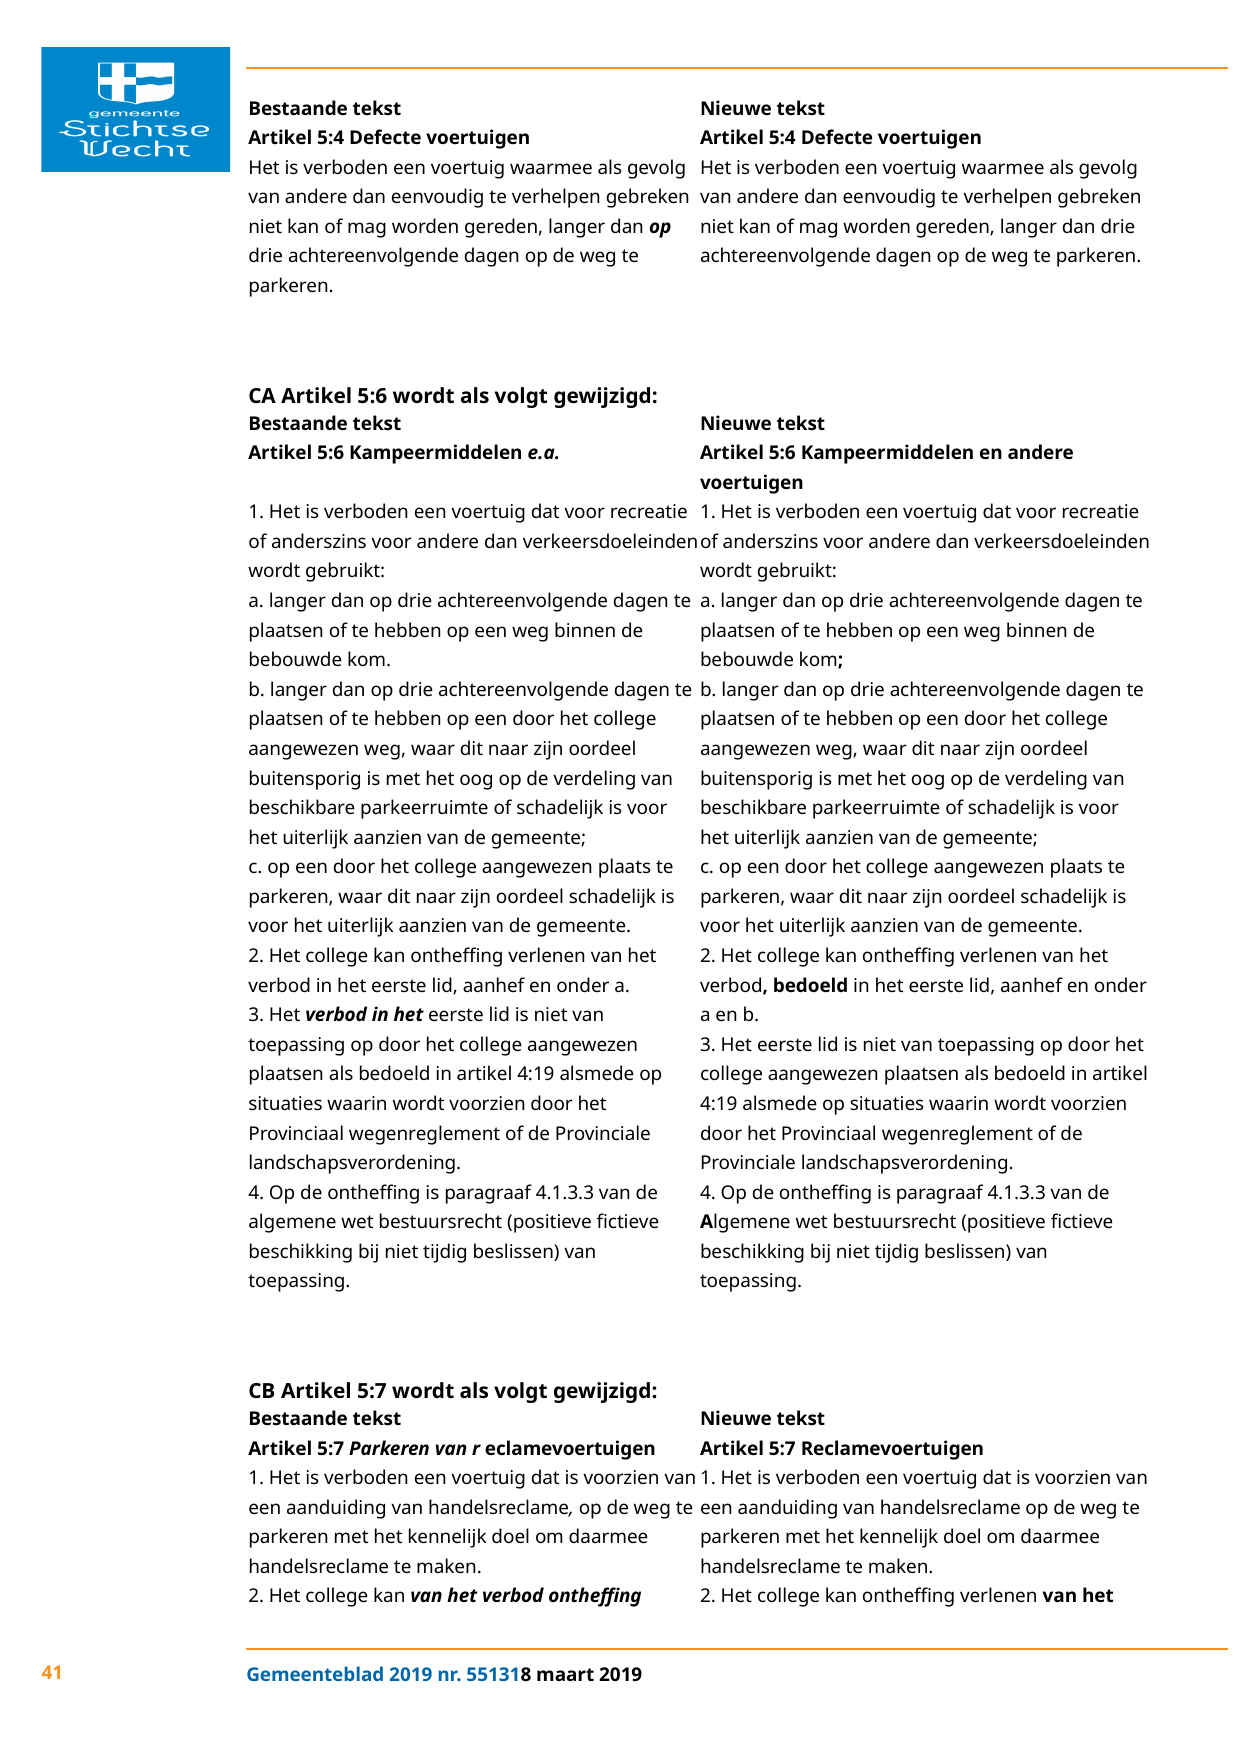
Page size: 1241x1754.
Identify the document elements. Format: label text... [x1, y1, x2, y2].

table_header Nieuwe tekst Artikel 5:6 Kampeermiddelen en andere voertuigen 1. Het is verboden een voertuig dat voor recreatie of anderszins voor andere dan verkeersdoeleinden wordt gebruikt: a. langer dan op drie achtereenvolgende dagen te plaatsen of te hebben op een weg binnen de bebouwde kom; b. langer dan op drie achtereenvolgende dagen te plaatsen of te hebben op een door het college aangewezen weg, waar dit naar zijn oordeel buitensporig is met het oog op de verdeling van beschikbare parkeerruimte of schadelijk is voor het uiterlijk aanzien van de gemeente; c. op een door het college aangewezen plaats te parkeren, waar dit naar zijn oordeel schadelijk is voor het uiterlijk aanzien van de gemeente. 2. Het college kan ontheffing verlenen van het verbod, bedoeld in het eerste lid, aanhef en onder a en b. 3. Het eerste lid is niet van toepassing op door het college aangewezen plaatsen als bedoeld in artikel 4:19 alsmede op situaties waarin wordt voorzien door het Provinciaal wegenreglement of de Provinciale landschapsverordening. 4. Op de ontheffing is paragraaf 4.1.3.3 van de Algemene wet bestuursrecht (positieve fictieve beschikking bij niet tijdig beslissen) van toepassing. [700, 410, 1152, 1323]
picture [137, 63, 174, 103]
table_header Bestaande tekst Artikel 5:4 Defecte voertuigen Het is verboden een voertuig waarmee als gevolg van andere dan eenvoudig te verhelpen gebreken niet kan of mag worden gereden, langer dan op drie achtereenvolgende dagen op de weg te parkeren. [248, 95, 700, 298]
text CB Artikel 5:7 wordt als volgt gewijzigd: [248, 1377, 1152, 1405]
table_header Bestaande tekst Artikel 5:7 Parkeren van r eclamevoertuigen 1. Het is verboden een voertuig dat is voorzien van een aanduiding van handelsreclame, op de weg te parkeren met het kennelijk doel om daarmee handelsreclame te maken. 2. Het college kan van het verbod ontheffing [248, 1405, 700, 1608]
picture [99, 63, 135, 101]
text CA Artikel 5:6 wordt als volgt gewijzigd: [248, 381, 1152, 410]
table_header Bestaande tekst Artikel 5:6 Kampeermiddelen e.a. 1. Het is verboden een voertuig dat voor recreatie of anderszins voor andere dan verkeersdoeleinden wordt gebruikt: a. langer dan op drie achtereenvolgende dagen te plaatsen of te hebben op een weg binnen de bebouwde kom. b. langer dan op drie achtereenvolgende dagen te plaatsen of te hebben op een door het college aangewezen weg, waar dit naar zijn oordeel buitensporig is met het oog op de verdeling van beschikbare parkeerruimte of schadelijk is voor het uiterlijk aanzien van de gemeente; c. op een door het college aangewezen plaats te parkeren, waar dit naar zijn oordeel schadelijk is voor het uiterlijk aanzien van de gemeente. 2. Het college kan ontheffing verlenen van het verbod in het eerste lid, aanhef en onder a. 3. Het verbod in het eerste lid is niet van toepassing op door het college aangewezen plaatsen als bedoeld in artikel 4:19 alsmede op situaties waarin wordt voorzien door het Provinciaal wegenreglement of de Provinciale landschapsverordening. 4. Op de ontheffing is paragraaf 4.1.3.3 van de algemene wet bestuursrecht (positieve fictieve beschikking bij niet tijdig beslissen) van toepassing. [248, 410, 700, 1323]
table_header Nieuwe tekst Artikel 5:7 Reclamevoertuigen 1. Het is verboden een voertuig dat is voorzien van een aanduiding van handelsreclame op de weg te parkeren met het kennelijk doel om daarmee handelsreclame te maken. 2. Het college kan ontheffing verlenen van het [700, 1405, 1152, 1608]
table_header Nieuwe tekst Artikel 5:4 Defecte voertuigen Het is verboden een voertuig waarmee als gevolg van andere dan eenvoudig te verhelpen gebreken niet kan of mag worden gereden, langer dan drie achtereenvolgende dagen op de weg te parkeren. [700, 95, 1152, 298]
